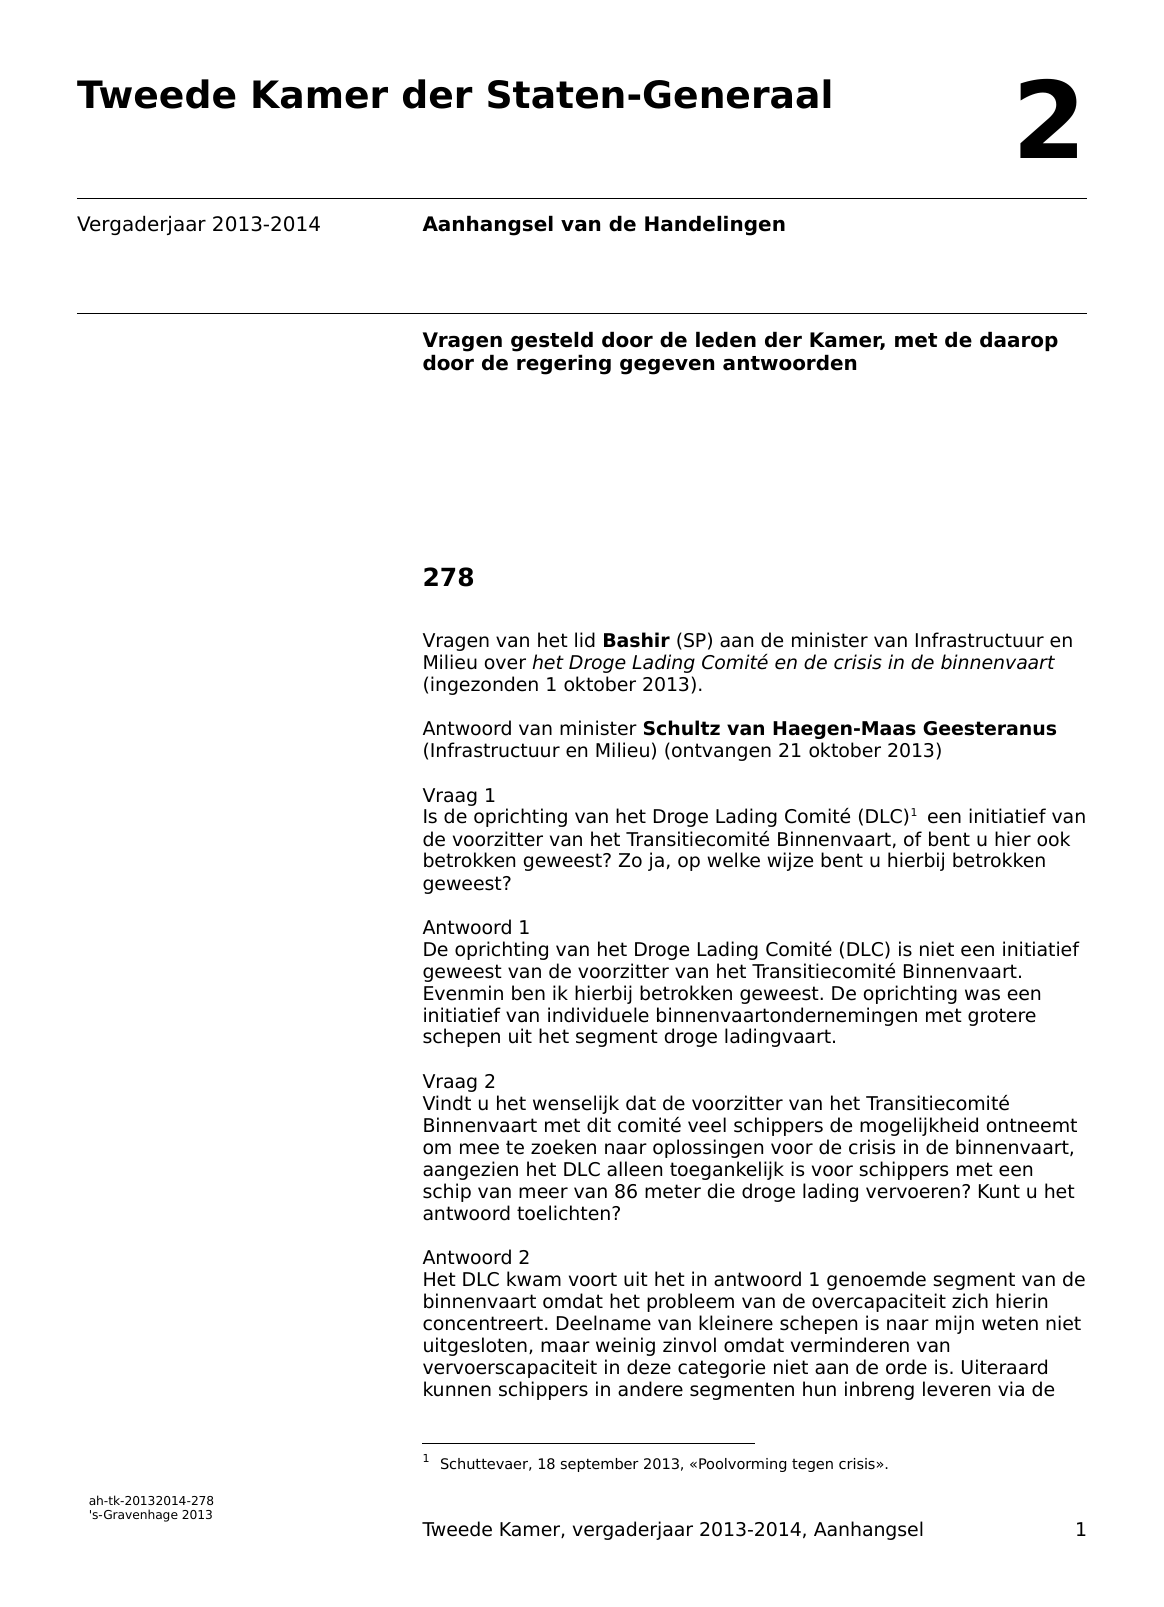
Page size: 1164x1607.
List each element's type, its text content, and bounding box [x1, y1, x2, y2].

table_header Tweede Kamer der Staten-Generaal [77, 59, 886, 198]
table_cell Vergaderjaar 2013-2014 [77, 199, 422, 313]
text Vraag 2 [422, 1071, 1087, 1093]
table_header 2 [886, 59, 1087, 198]
text Het DLC kwam voort uit het in antwoord 1 genoemde segment van de binnenvaart omdat het probleem van de overcapaciteit zich hierin concentreert. Deelname van kleinere schepen is naar mijn weten niet uitgesloten, maar weinig zinvol omdat verminderen van vervoerscapaciteit in deze categorie niet aan de orde is. Uiteraard kunnen schippers in andere segmenten hun inbreng leveren via de [422, 1269, 1087, 1401]
table_cell [77, 314, 422, 375]
table_cell Vragen gesteld door de leden der Kamer, met de daarop door de regering gegeven antwoorden [422, 314, 1087, 375]
text Vragen van het lid Bashir (SP) aan de minister van Infrastructuur en Milieu over het Droge Lading Comité en de crisis in de binnenvaart (ingezonden 1 oktober 2013). [422, 630, 1087, 696]
text Schuttevaer, 18 september 2013, «Poolvorming tegen crisis». [422, 1452, 1087, 1474]
table_cell Aanhangsel van de Handelingen [422, 199, 1087, 313]
text ah-tk-20132014-278 [88, 1494, 323, 1508]
text 278 [422, 563, 1087, 592]
text 's-Gravenhage 2013 [88, 1508, 323, 1522]
text Vindt u het wenselijk dat de voorzitter van het Transitiecomité Binnenvaart met dit comité veel schippers de mogelijkheid ontneemt om mee te zoeken naar oplossingen voor de crisis in de binnenvaart, aangezien het DLC alleen toegankelijk is voor schippers met een schip van meer van 86 meter die droge lading vervoeren? Kunt u het antwoord toelichten? [422, 1093, 1087, 1224]
text Antwoord 1 [422, 917, 1087, 938]
text Antwoord 2 [422, 1247, 1087, 1269]
text Vraag 1 [422, 784, 1087, 806]
text Antwoord van minister Schultz van Haegen-Maas Geesteranus (Infrastructuur en Milieu) (ontvangen 21 oktober 2013) [422, 718, 1087, 762]
text Is de oprichting van het Droge Lading Comité (DLC) een initiatief van de voorzitter van het Transitiecomité Binnenvaart, of bent u hier ook betrokken geweest? Zo ja, op welke wijze bent u hierbij betrokken geweest? [422, 806, 1087, 894]
text De oprichting van het Droge Lading Comité (DLC) is niet een initiatief geweest van de voorzitter van het Transitiecomité Binnenvaart. Evenmin ben ik hierbij betrokken geweest. De oprichting was een initiatief van individuele binnenvaartondernemingen met grotere schepen uit het segment droge ladingvaart. [422, 938, 1087, 1048]
